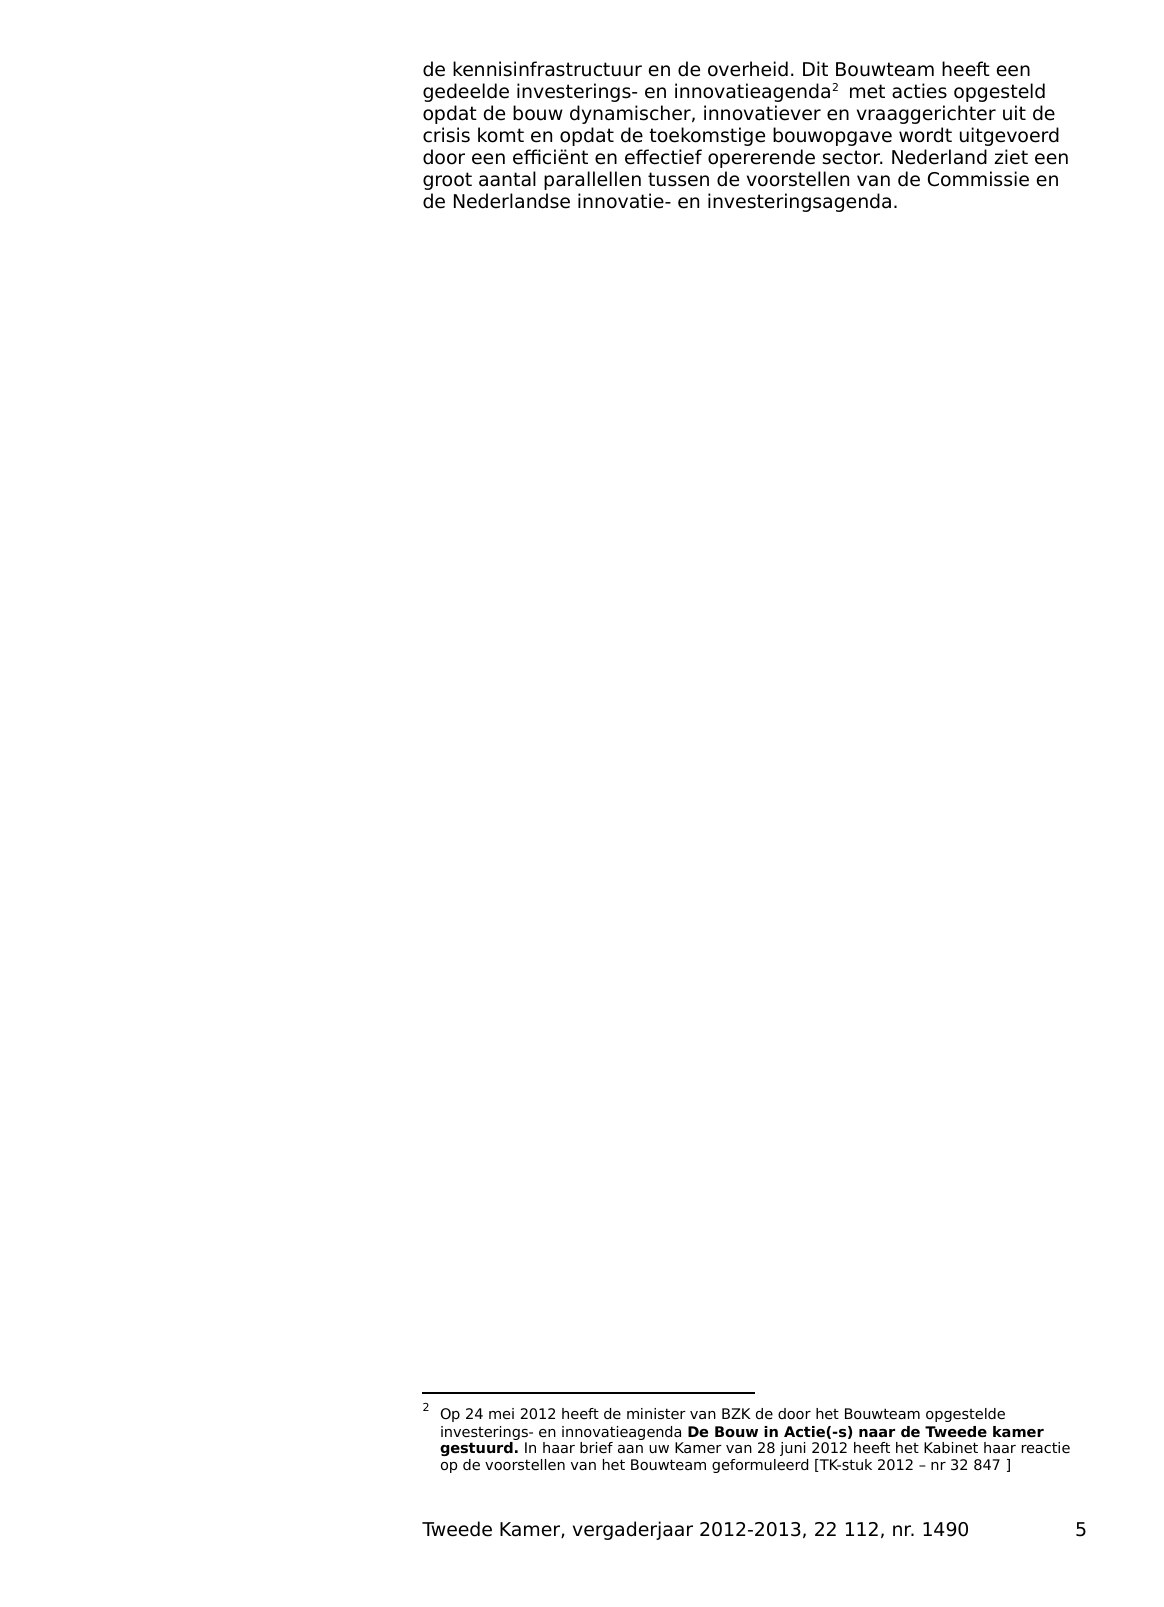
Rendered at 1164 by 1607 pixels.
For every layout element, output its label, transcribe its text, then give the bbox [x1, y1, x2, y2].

text Op 24 mei 2012 heeft de minister van BZK de door het Bouwteam opgestelde investerings- en innovatieagenda De Bouw in Actie(-s) naar de Tweede kamer gestuurd. In haar brief aan uw Kamer van 28 juni 2012 heeft het Kabinet haar reactie op de voorstellen van het Bouwteam geformuleerd [TK-stuk 2012 – nr 32 847 ] [422, 1402, 1087, 1474]
text de kennisinfrastructuur en de overheid. Dit Bouwteam heeft een gedeelde investerings- en innovatieagenda met acties opgesteld opdat de bouw dynamischer, innovatiever en vraaggerichter uit de crisis komt en opdat de toekomstige bouwopgave wordt uitgevoerd door een efficiënt en effectief opererende sector. Nederland ziet een groot aantal parallellen tussen de voorstellen van de Commissie en de Nederlandse innovatie- en investeringsagenda. [422, 59, 1087, 213]
